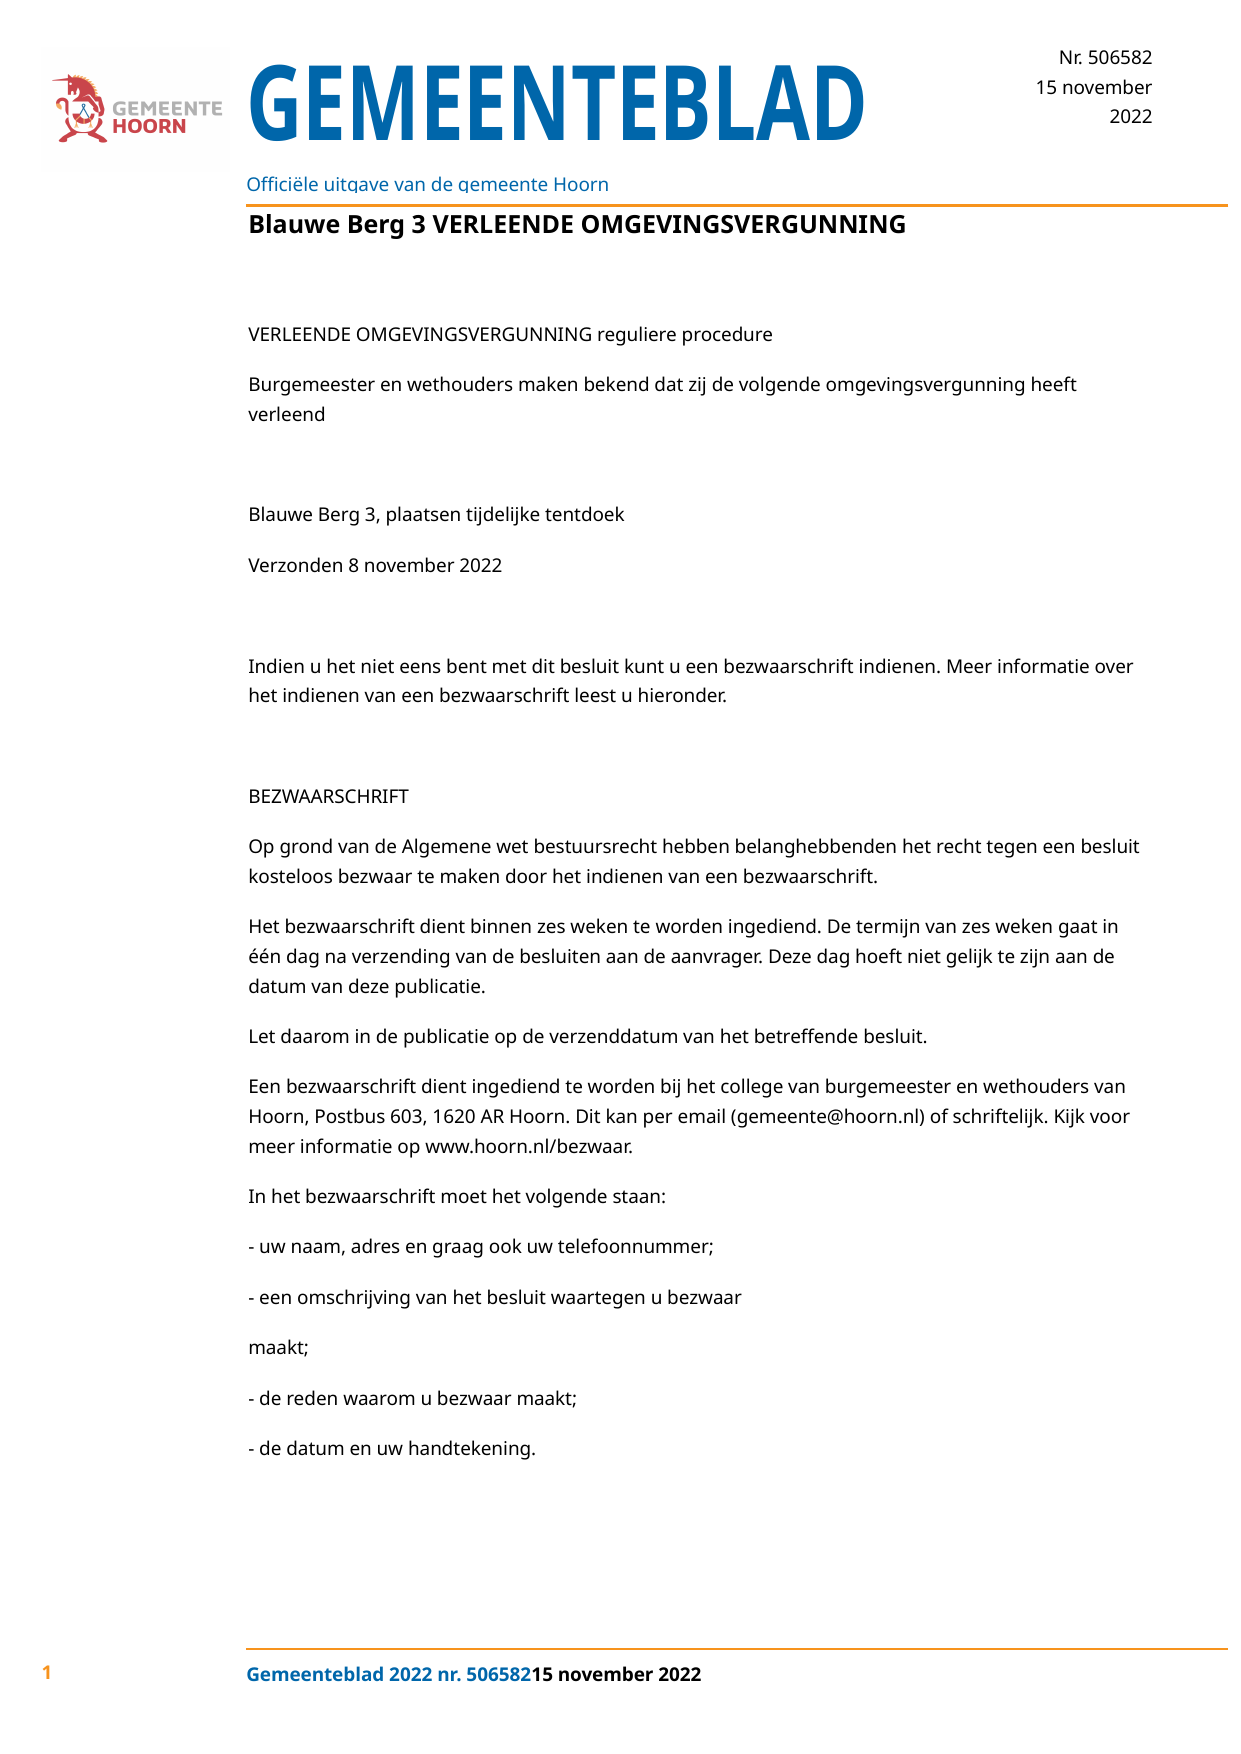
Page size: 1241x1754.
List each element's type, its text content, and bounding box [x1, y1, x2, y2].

text Burgemeester en wethouders maken bekend dat zij de volgende omgevingsvergunning heeft verleend [248, 371, 1152, 426]
text Op grond van de Algemene wet bestuursrecht hebben belanghebbenden het recht tegen een besluit kosteloos bezwaar te maken door het indienen van een bezwaarschrift. [248, 834, 1152, 889]
text Blauwe Berg 3, plaatsen tijdelijke tentdoek [248, 502, 1152, 527]
text BEZWAARSCHRIFT [248, 783, 1152, 809]
text Let daarom in de publicatie op de verzenddatum van het betreffende besluit. [248, 1023, 1152, 1049]
text maakt; [248, 1334, 1152, 1360]
text Het bezwaarschrift dient binnen zes weken te worden ingediend. De termijn van zes weken gaat in één dag na verzending van de besluiten aan de aanvrager. Deze dag hoeft niet gelijk te zijn aan de datum van deze publicatie. [248, 914, 1152, 998]
text In het bezwaarschrift moet het volgende staan: [248, 1183, 1152, 1209]
text Indien u het niet eens bent met dit besluit kunt u een bezwaarschrift indienen. Meer informatie over het indienen van een bezwaarschrift leest u hieronder. [248, 653, 1152, 708]
text Een bezwaarschrift dient ingediend te worden bij het college van burgemeester en wethouders van Hoorn, Postbus 603, 1620 AR Hoorn. Dit kan per email (gemeente@hoorn.nl) of schriftelijk. Kijk voor meer informatie op www.hoorn.nl/bezwaar. [248, 1074, 1152, 1158]
text VERLEENDE OMGEVINGSVERGUNNING reguliere procedure [248, 321, 1152, 346]
text - uw naam, adres en graag ook uw telefoonnummer; [248, 1234, 1152, 1259]
text Verzonden 8 november 2022 [248, 552, 1152, 578]
picture [41, 47, 231, 172]
text - een omschrijving van het besluit waartegen u bezwaar [248, 1284, 1152, 1310]
text - de datum en uw handtekening. [248, 1435, 1152, 1461]
text - de reden waarom u bezwaar maakt; [248, 1385, 1152, 1411]
text Blauwe Berg 3 VERLEENDE OMGEVINGSVERGUNNING [248, 207, 1152, 241]
